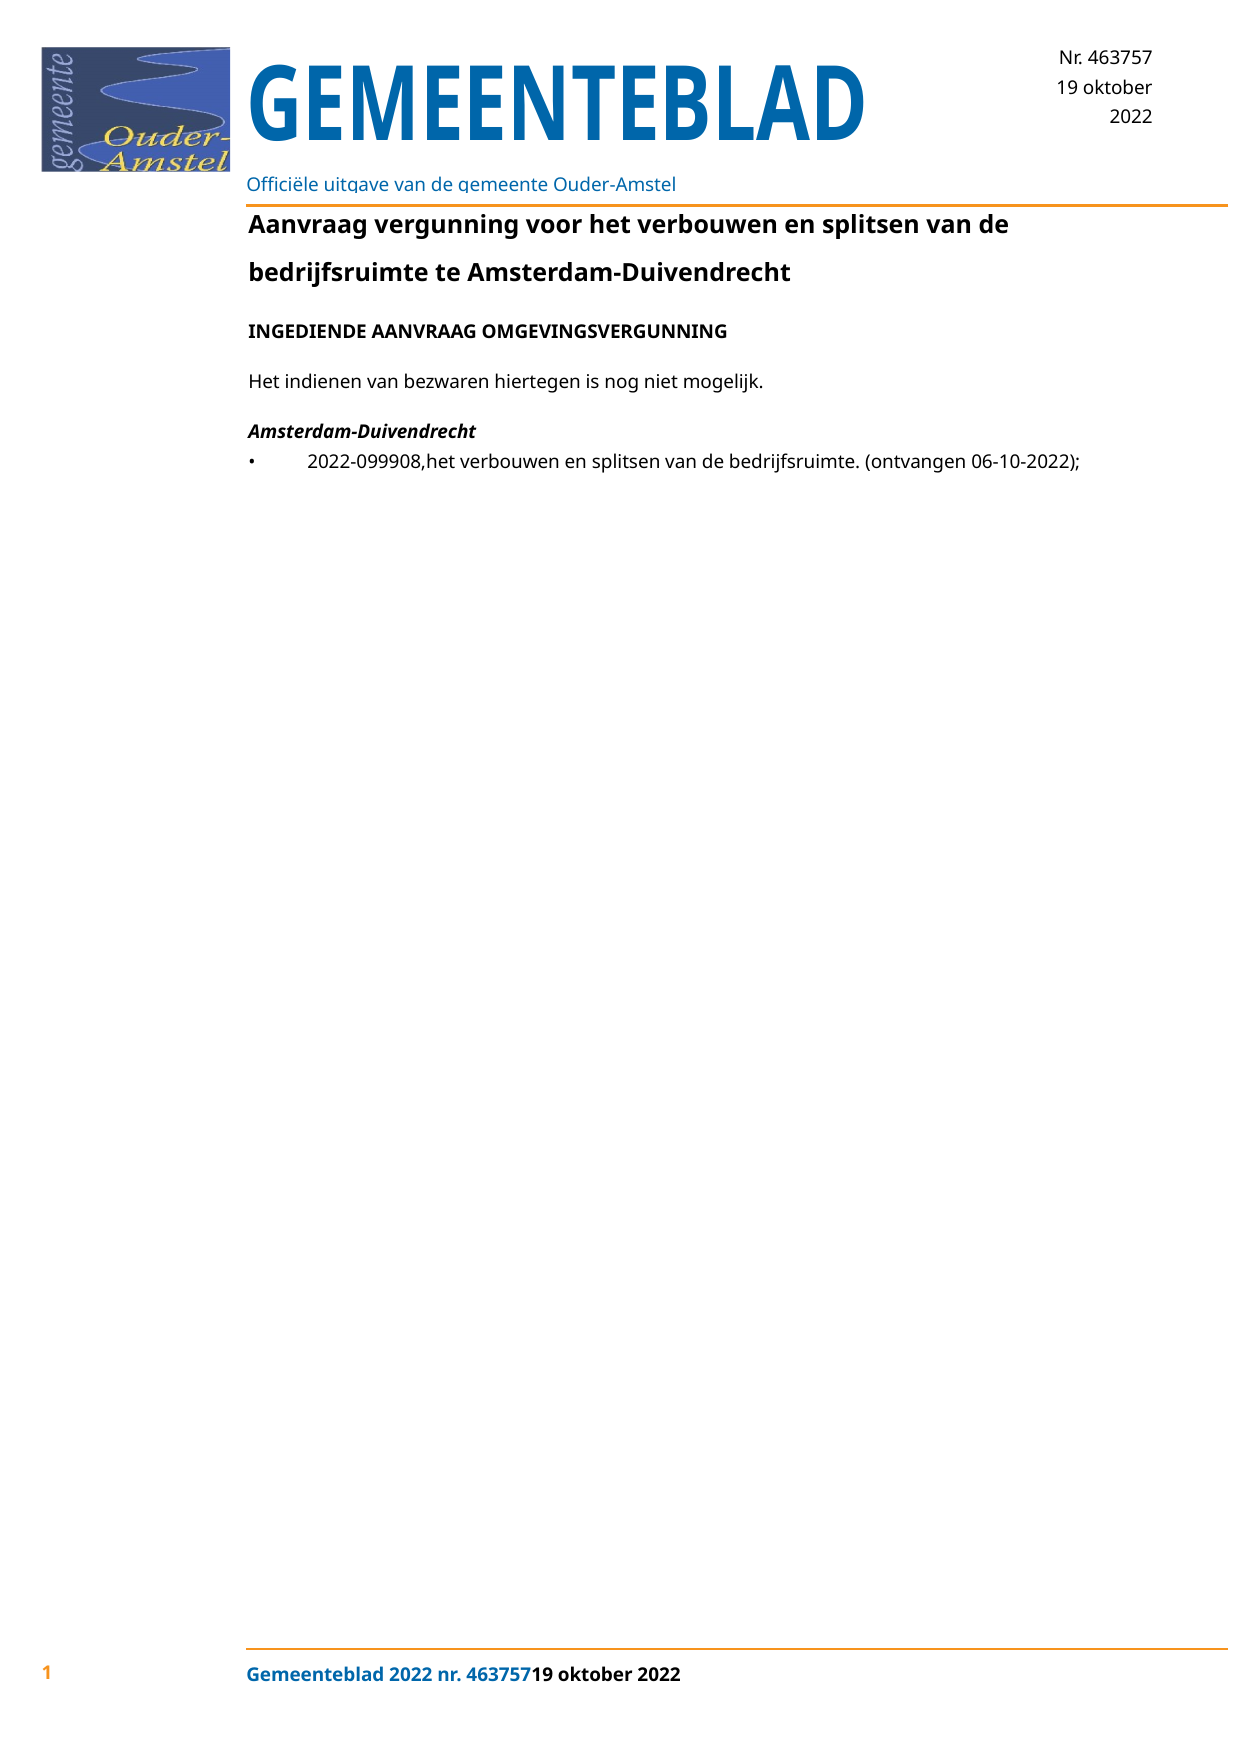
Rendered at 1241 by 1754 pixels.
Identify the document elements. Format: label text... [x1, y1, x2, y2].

list 2022-099908,het verbouwen en splitsen van de bedrijfsruimte. (ontvangen 06-10-2022); [248, 448, 1152, 474]
text Aanvraag vergunning voor het verbouwen en splitsen van de bedrijfsruimte te Amsterdam-Duivendrecht [248, 207, 1152, 288]
text Het indienen van bezwaren hiertegen is nog niet mogelijk. [248, 368, 1152, 394]
text INGEDIENDE AANVRAAG OMGEVINGSVERGUNNING [248, 318, 1152, 344]
picture [41, 47, 231, 172]
text Amsterdam-Duivendrecht [248, 419, 1152, 444]
